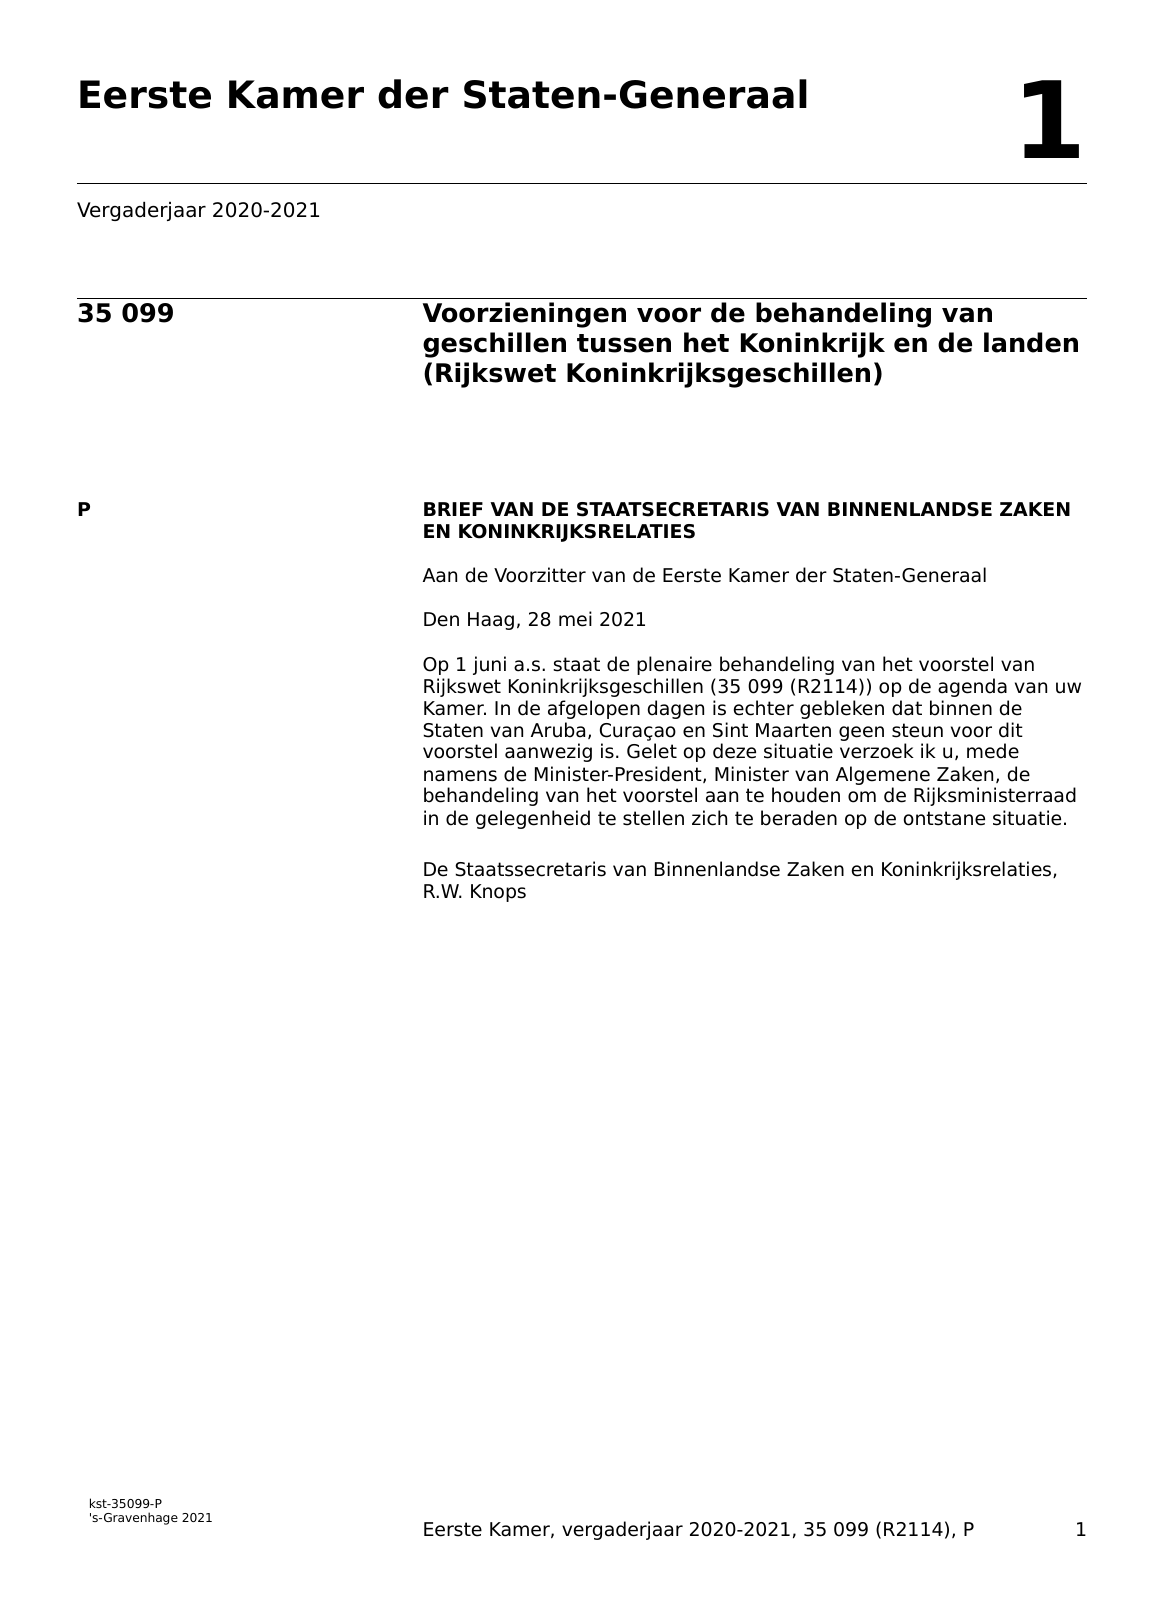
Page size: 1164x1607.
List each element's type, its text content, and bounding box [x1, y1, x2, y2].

table_header Eerste Kamer der Staten-Generaal [77, 59, 886, 183]
table_header 1 [886, 59, 1087, 183]
text 's-Gravenhage 2021 [88, 1511, 323, 1525]
text Aan de Voorzitter van de Eerste Kamer der Staten-Generaal [422, 565, 1087, 587]
subtitle 35 099 Voorzieningen voor de behandeling van geschillen tussen het Koninkrijk en de landen (Rijkswet Koninkrijksgeschillen) [77, 299, 1087, 388]
subtitle P BRIEF VAN DE STAATSECRETARIS VAN BINNENLANDSE ZAKEN EN KONINKRIJKSRELATIES [77, 499, 1087, 543]
text Op 1 juni a.s. staat de plenaire behandeling van het voorstel van Rijkswet Koninkrijksgeschillen (35 099 (R2114)) op de agenda van uw Kamer. In de afgelopen dagen is echter gebleken dat binnen de Staten van Aruba, Curaçao en Sint Maarten geen steun voor dit voorstel aanwezig is. Gelet op deze situatie verzoek ik u, mede namens de Minister-President, Minister van Algemene Zaken, de behandeling van het voorstel aan te houden om de Rijksministerraad in de gelegenheid te stellen zich te beraden op de ontstane situatie. [422, 653, 1087, 829]
text kst-35099-P [88, 1497, 323, 1511]
text Den Haag, 28 mei 2021 [422, 609, 1087, 631]
table_cell Vergaderjaar 2020-2021 [77, 184, 1087, 298]
text De Staatssecretaris van Binnenlandse Zaken en Koninkrijksrelaties, R.W. Knops [422, 859, 1087, 903]
